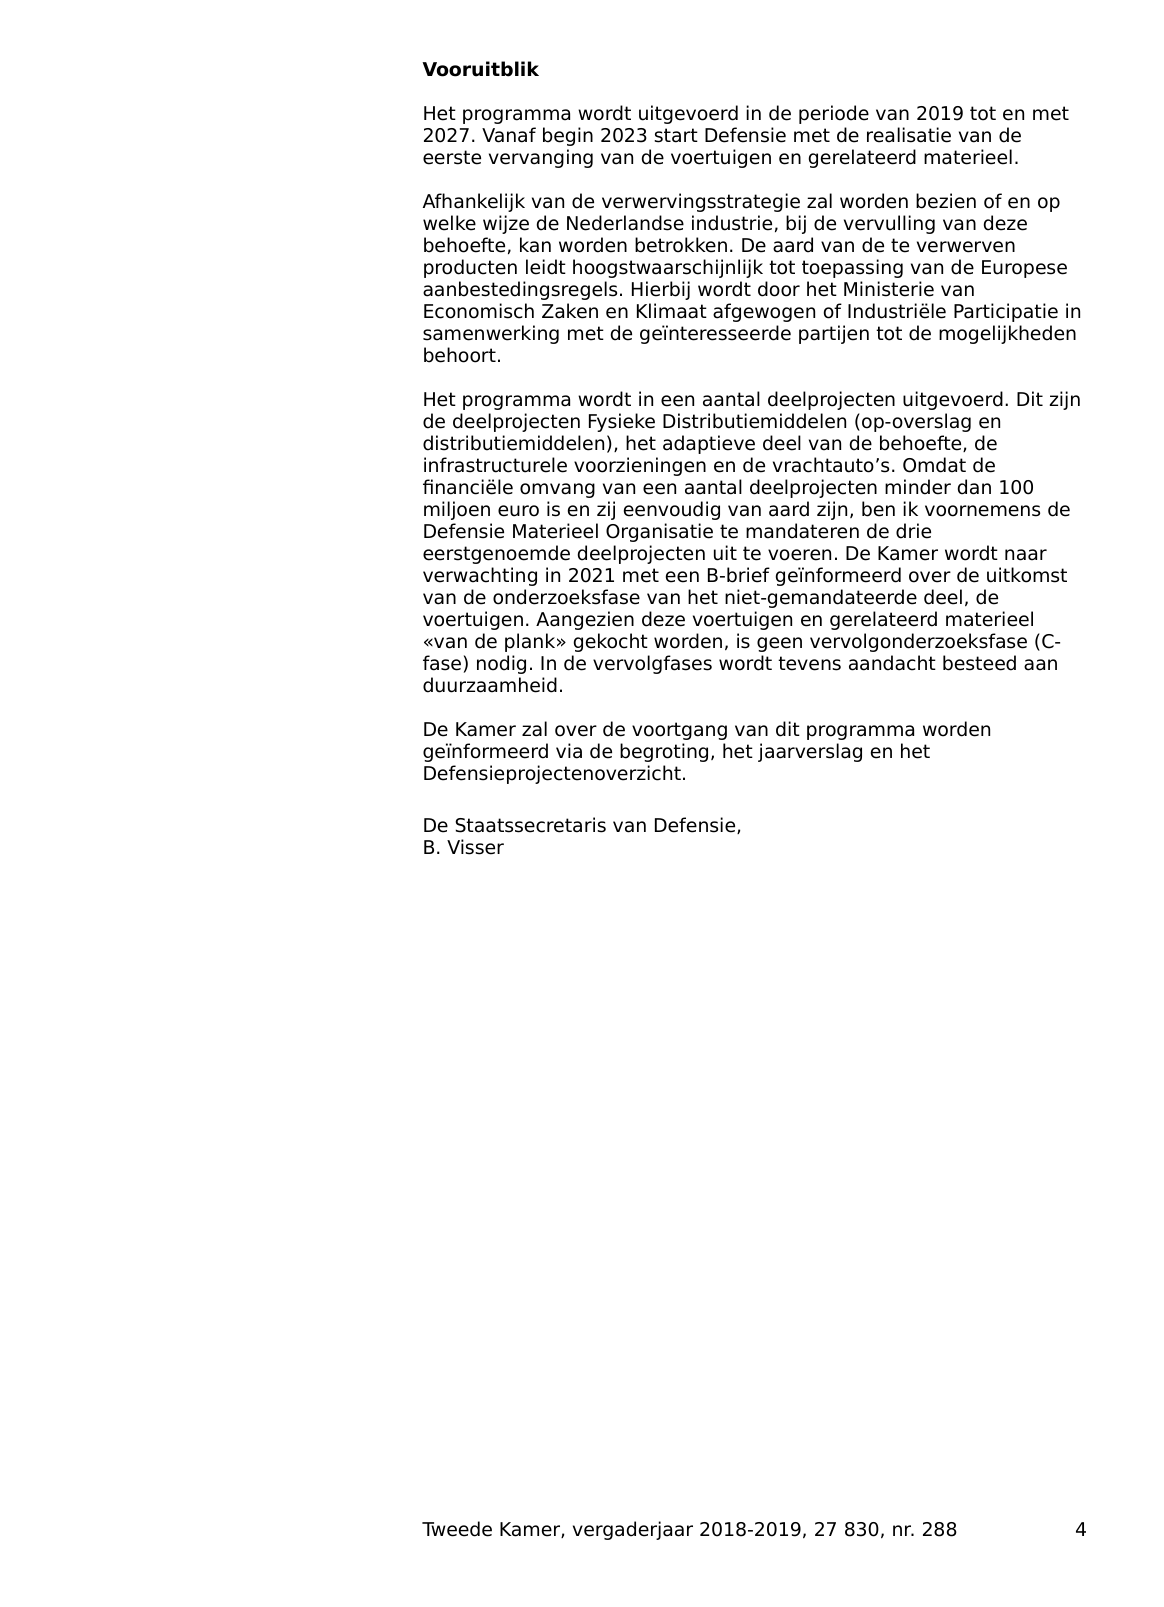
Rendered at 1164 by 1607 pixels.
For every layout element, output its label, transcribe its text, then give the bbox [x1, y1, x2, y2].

text Het programma wordt uitgevoerd in de periode van 2019 tot en met 2027. Vanaf begin 2023 start Defensie met de realisatie van de eerste vervanging van de voertuigen en gerelateerd materieel. [422, 103, 1087, 169]
text De Staatssecretaris van Defensie, B. Visser [422, 815, 1087, 859]
text De Kamer zal over de voortgang van dit programma worden geïnformeerd via de begroting, het jaarverslag en het Defensieprojectenoverzicht. [422, 719, 1087, 785]
subtitle Vooruitblik [422, 59, 1087, 81]
text Het programma wordt in een aantal deelprojecten uitgevoerd. Dit zijn de deelprojecten Fysieke Distributiemiddelen (op-overslag en distributiemiddelen), het adaptieve deel van de behoefte, de infrastructurele voorzieningen en de vrachtauto’s. Omdat de financiële omvang van een aantal deelprojecten minder dan 100 miljoen euro is en zij eenvoudig van aard zijn, ben ik voornemens de Defensie Materieel Organisatie te mandateren de drie eerstgenoemde deelprojecten uit te voeren. De Kamer wordt naar verwachting in 2021 met een B-brief geïnformeerd over de uitkomst van de onderzoeksfase van het niet-gemandateerde deel, de voertuigen. Aangezien deze voertuigen en gerelateerd materieel «van de plank» gekocht worden, is geen vervolgonderzoeksfase (C-fase) nodig. In de vervolgfases wordt tevens aandacht besteed aan duurzaamheid. [422, 389, 1087, 697]
text Afhankelijk van de verwervingsstrategie zal worden bezien of en op welke wijze de Nederlandse industrie, bij de vervulling van deze behoefte, kan worden betrokken. De aard van de te verwerven producten leidt hoogstwaarschijnlijk tot toepassing van de Europese aanbestedingsregels. Hierbij wordt door het Ministerie van Economisch Zaken en Klimaat afgewogen of Industriële Participatie in samenwerking met de geïnteresseerde partijen tot de mogelijkheden behoort. [422, 191, 1087, 367]
